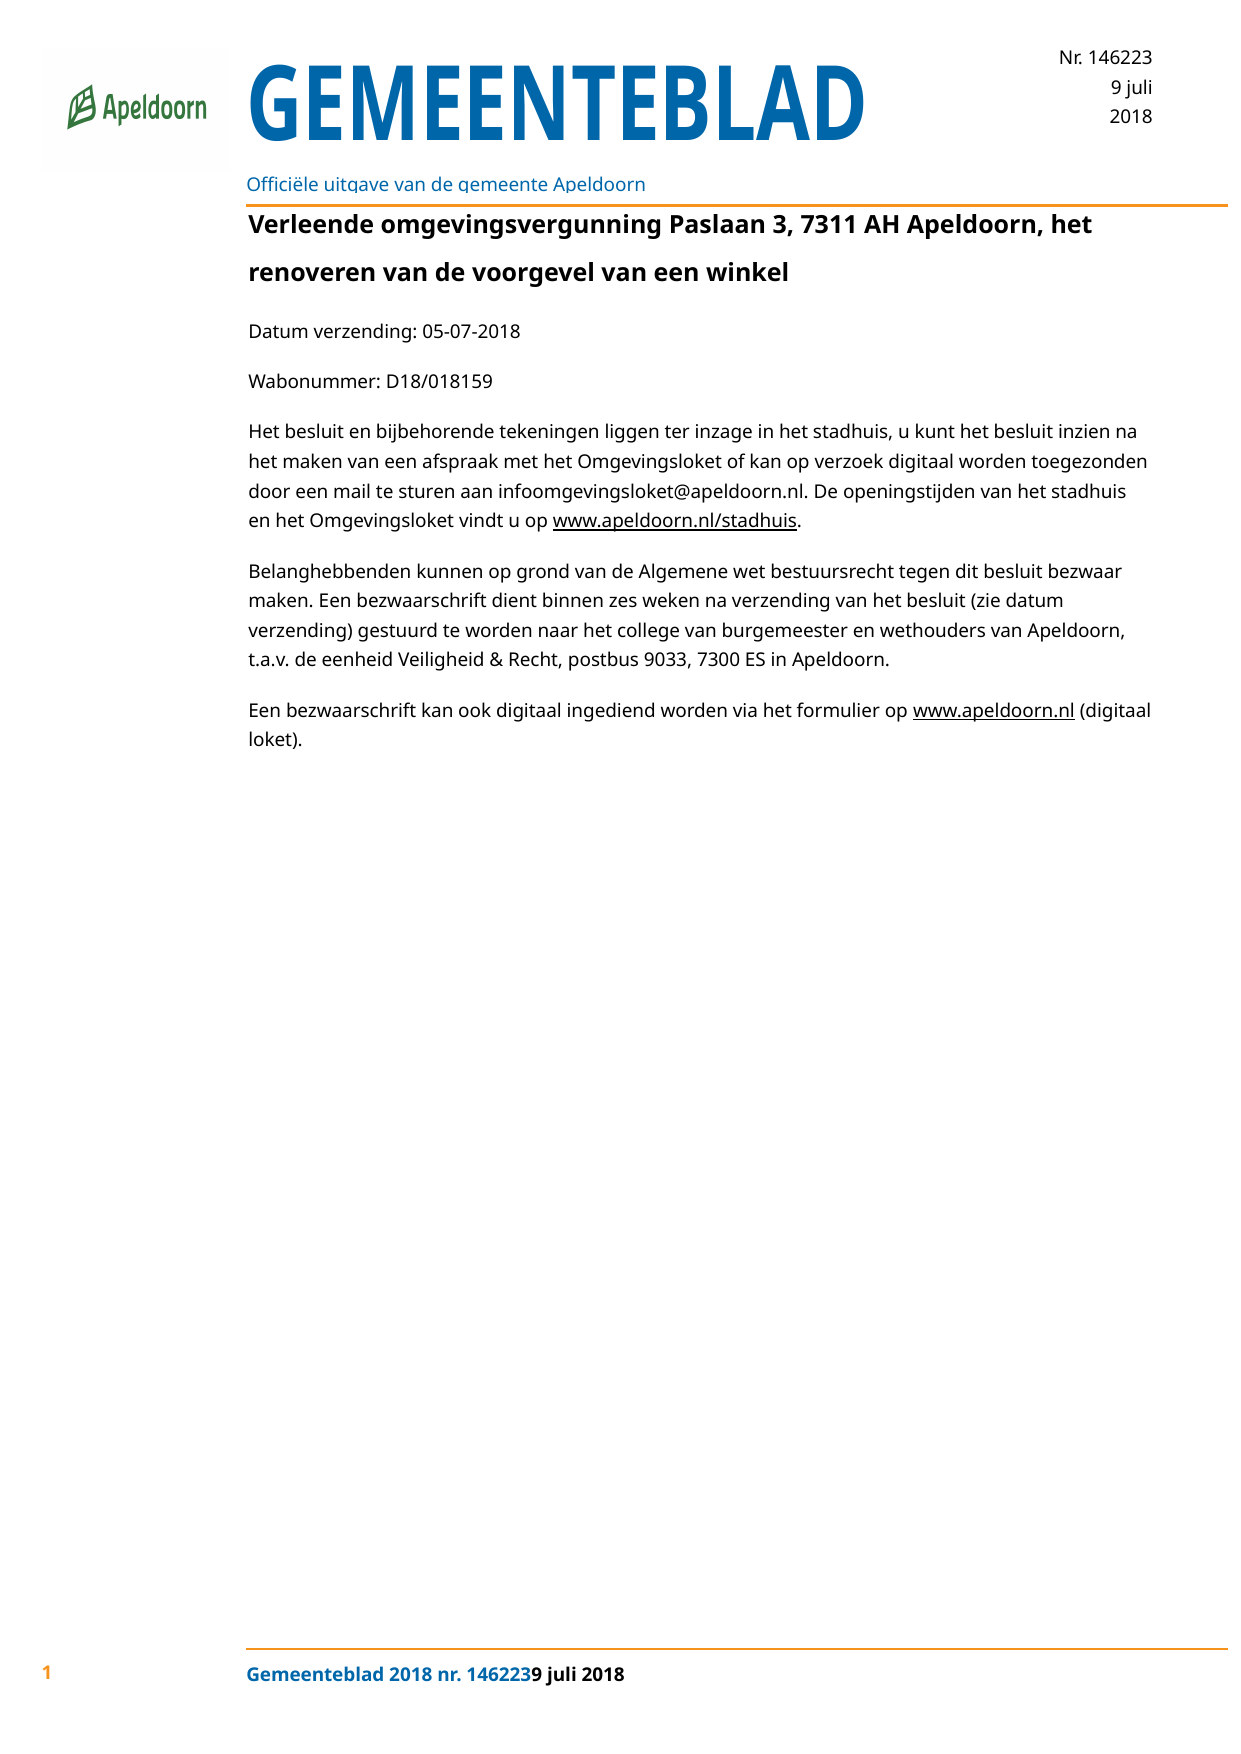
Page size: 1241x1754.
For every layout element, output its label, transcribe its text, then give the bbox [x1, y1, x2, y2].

picture [41, 47, 231, 172]
text Wabonummer: D18/018159 [248, 368, 1152, 394]
text Datum verzending: 05-07-2018 [248, 318, 1152, 344]
text Een bezwaarschrift kan ook digitaal ingediend worden via het formulier op www.apeldoorn.nl (digitaal loket). [248, 697, 1152, 752]
text Verleende omgevingsvergunning Paslaan 3, 7311 AH Apeldoorn, het renoveren van de voorgevel van een winkel [248, 207, 1152, 288]
text Het besluit en bijbehorende tekeningen liggen ter inzage in het stadhuis, u kunt het besluit inzien na het maken van een afspraak met het Omgevingsloket of kan op verzoek digitaal worden toegezonden door een mail te sturen aan infoomgevingsloket@apeldoorn.nl. De openingstijden van het stadhuis en het Omgevingsloket vindt u op www.apeldoorn.nl/stadhuis. [248, 419, 1152, 533]
text Belanghebbenden kunnen op grond van de Algemene wet bestuursrecht tegen dit besluit bezwaar maken. Een bezwaarschrift dient binnen zes weken na verzending van het besluit (zie datum verzending) gestuurd te worden naar het college van burgemeester en wethouders van Apeldoorn, t.a.v. de eenheid Veiligheid & Recht, postbus 9033, 7300 ES in Apeldoorn. [248, 558, 1152, 672]
